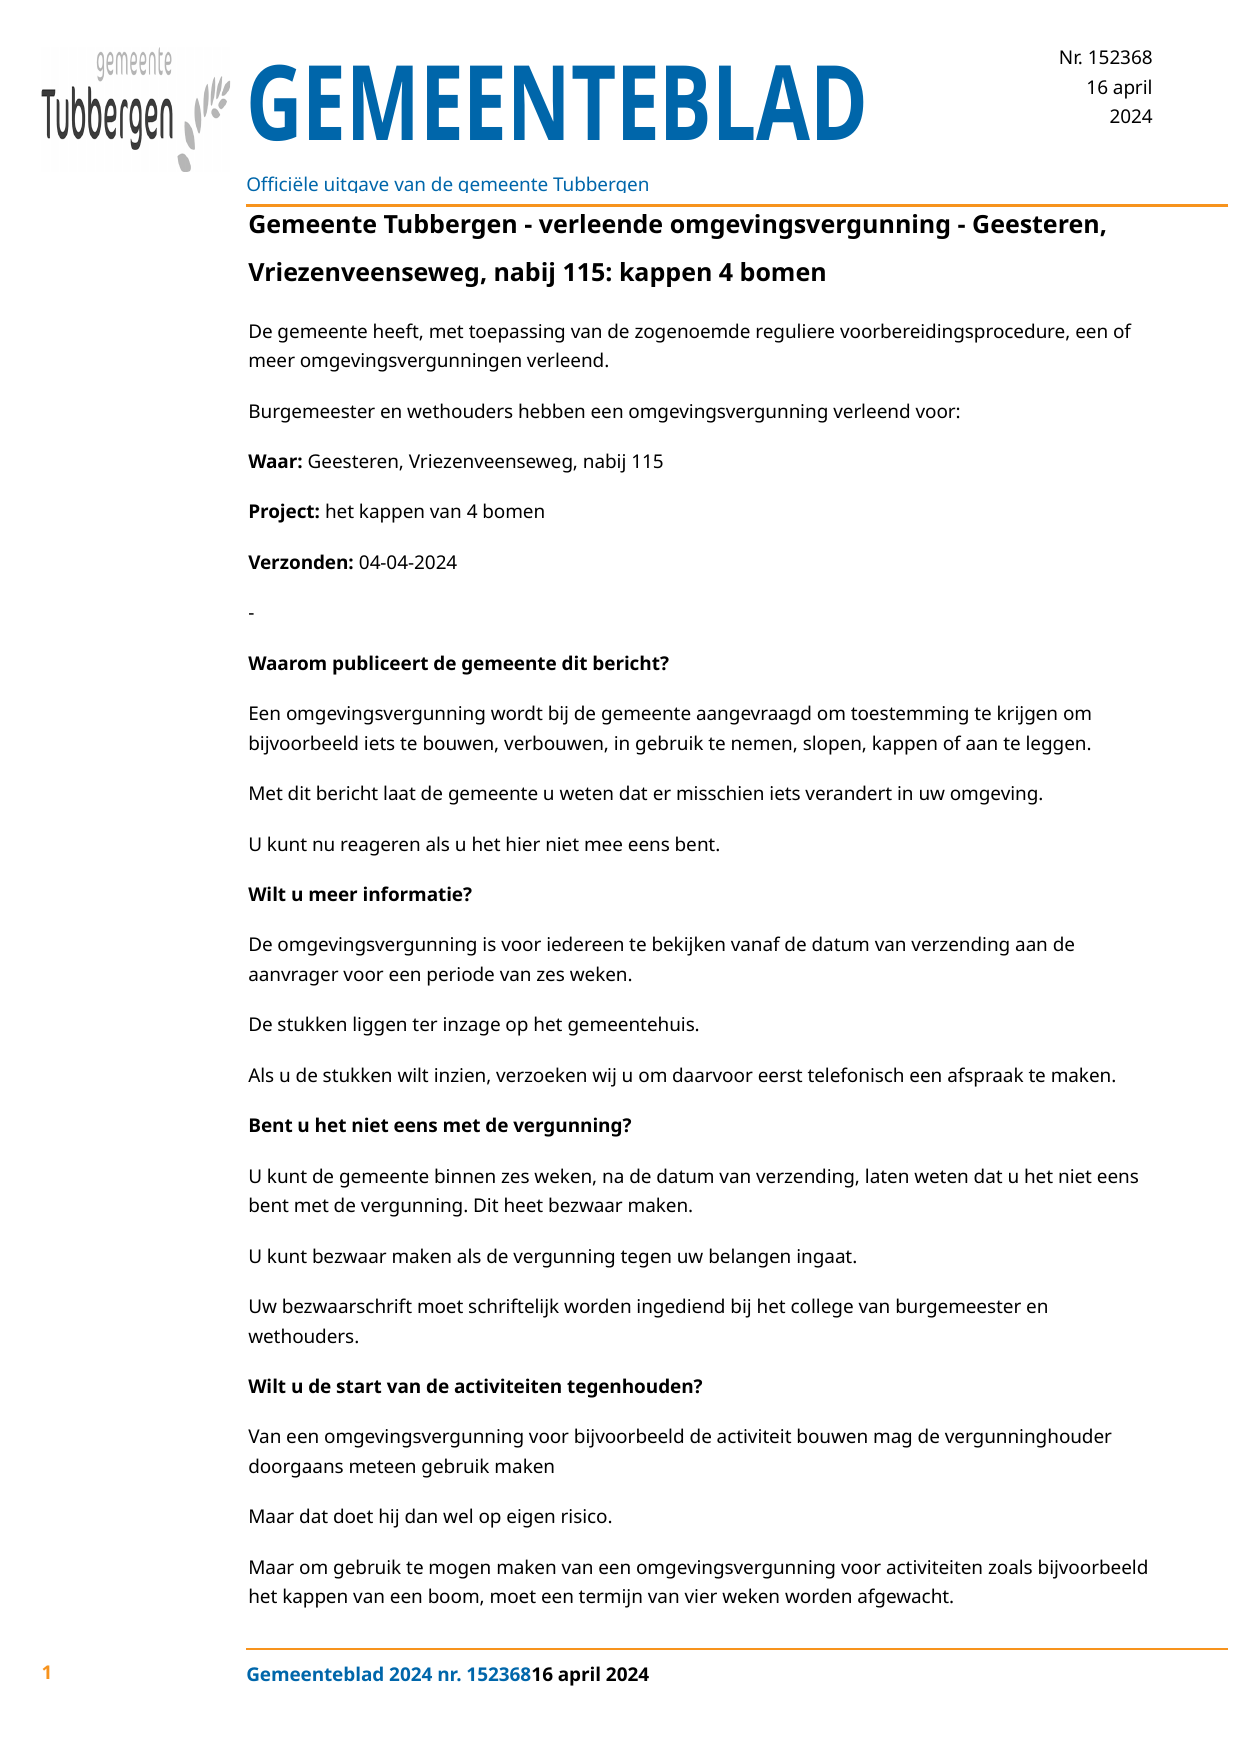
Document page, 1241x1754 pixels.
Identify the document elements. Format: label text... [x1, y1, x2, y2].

text Wilt u meer informatie? [248, 881, 1152, 907]
text - [248, 599, 1152, 625]
text Gemeente Tubbergen - verleende omgevingsvergunning - Geesteren, Vriezenveenseweg, nabij 115: kappen 4 bomen [248, 207, 1152, 288]
text Bent u het niet eens met de vergunning? [248, 1112, 1152, 1138]
text Project: het kappen van 4 bomen [248, 499, 1152, 524]
text Uw bezwaarschrift moet schriftelijk worden ingediend bij het college van burgemeester en wethouders. [248, 1293, 1152, 1349]
picture [41, 47, 231, 172]
text U kunt de gemeente binnen zes weken, na de datum van verzending, laten weten dat u het niet eens bent met de vergunning. Dit heet bezwaar maken. [248, 1163, 1152, 1218]
text Als u de stukken wilt inzien, verzoeken wij u om daarvoor eerst telefonisch een afspraak te maken. [248, 1062, 1152, 1088]
text De gemeente heeft, met toepassing van de zogenoemde reguliere voorbereidingsprocedure, een of meer omgevingsvergunningen verleend. [248, 318, 1152, 373]
text Een omgevingsvergunning wordt bij de gemeente aangevraagd om toestemming te krijgen om bijvoorbeeld iets te bouwen, verbouwen, in gebruik te nemen, slopen, kappen of aan te leggen. [248, 700, 1152, 756]
text De omgevingsvergunning is voor iedereen te bekijken vanaf de datum van verzending aan de aanvrager voor een periode van zes weken. [248, 932, 1152, 987]
text Met dit bericht laat de gemeente u weten dat er misschien iets verandert in uw omgeving. [248, 780, 1152, 806]
text Burgemeester en wethouders hebben een omgevingsvergunning verleend voor: [248, 398, 1152, 424]
text Wilt u de start van de activiteiten tegenhouden? [248, 1373, 1152, 1399]
text U kunt bezwaar maken als de vergunning tegen uw belangen ingaat. [248, 1243, 1152, 1269]
text Van een omgevingsvergunning voor bijvoorbeeld de activiteit bouwen mag de vergunninghouder doorgaans meteen gebruik maken [248, 1424, 1152, 1479]
text Verzonden: 04-04-2024 [248, 549, 1152, 575]
text De stukken liggen ter inzage op het gemeentehuis. [248, 1012, 1152, 1037]
text Waar: Geesteren, Vriezenveenseweg, nabij 115 [248, 448, 1152, 474]
text Waarom publiceert de gemeente dit bericht? [248, 650, 1152, 676]
text Maar dat doet hij dan wel op eigen risico. [248, 1504, 1152, 1529]
text Maar om gebruik te mogen maken van een omgevingsvergunning voor activiteiten zoals bijvoorbeeld het kappen van een boom, moet een termijn van vier weken worden afgewacht. [248, 1554, 1152, 1609]
text U kunt nu reageren als u het hier niet mee eens bent. [248, 831, 1152, 857]
